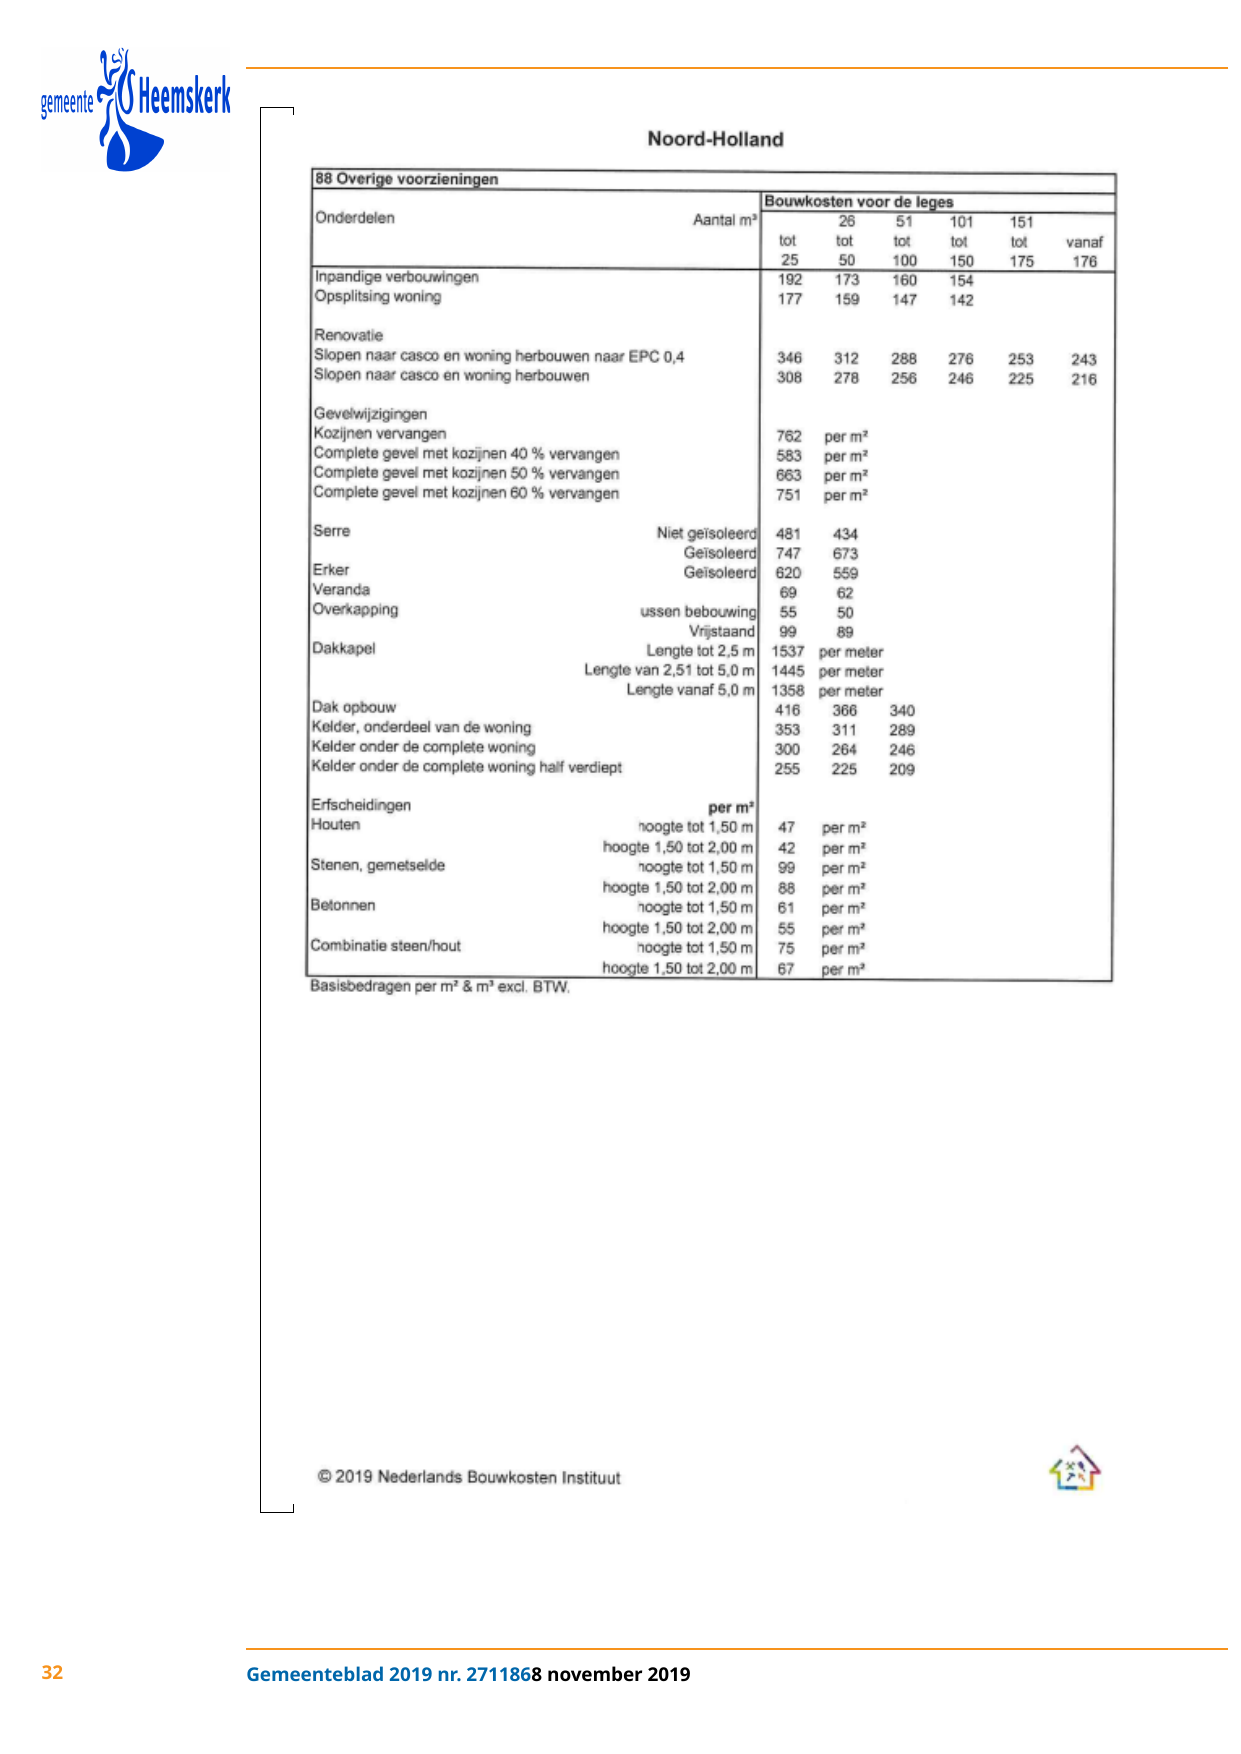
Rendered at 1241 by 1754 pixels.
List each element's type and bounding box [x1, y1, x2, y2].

picture [268, 115, 1168, 1504]
picture [41, 47, 231, 172]
